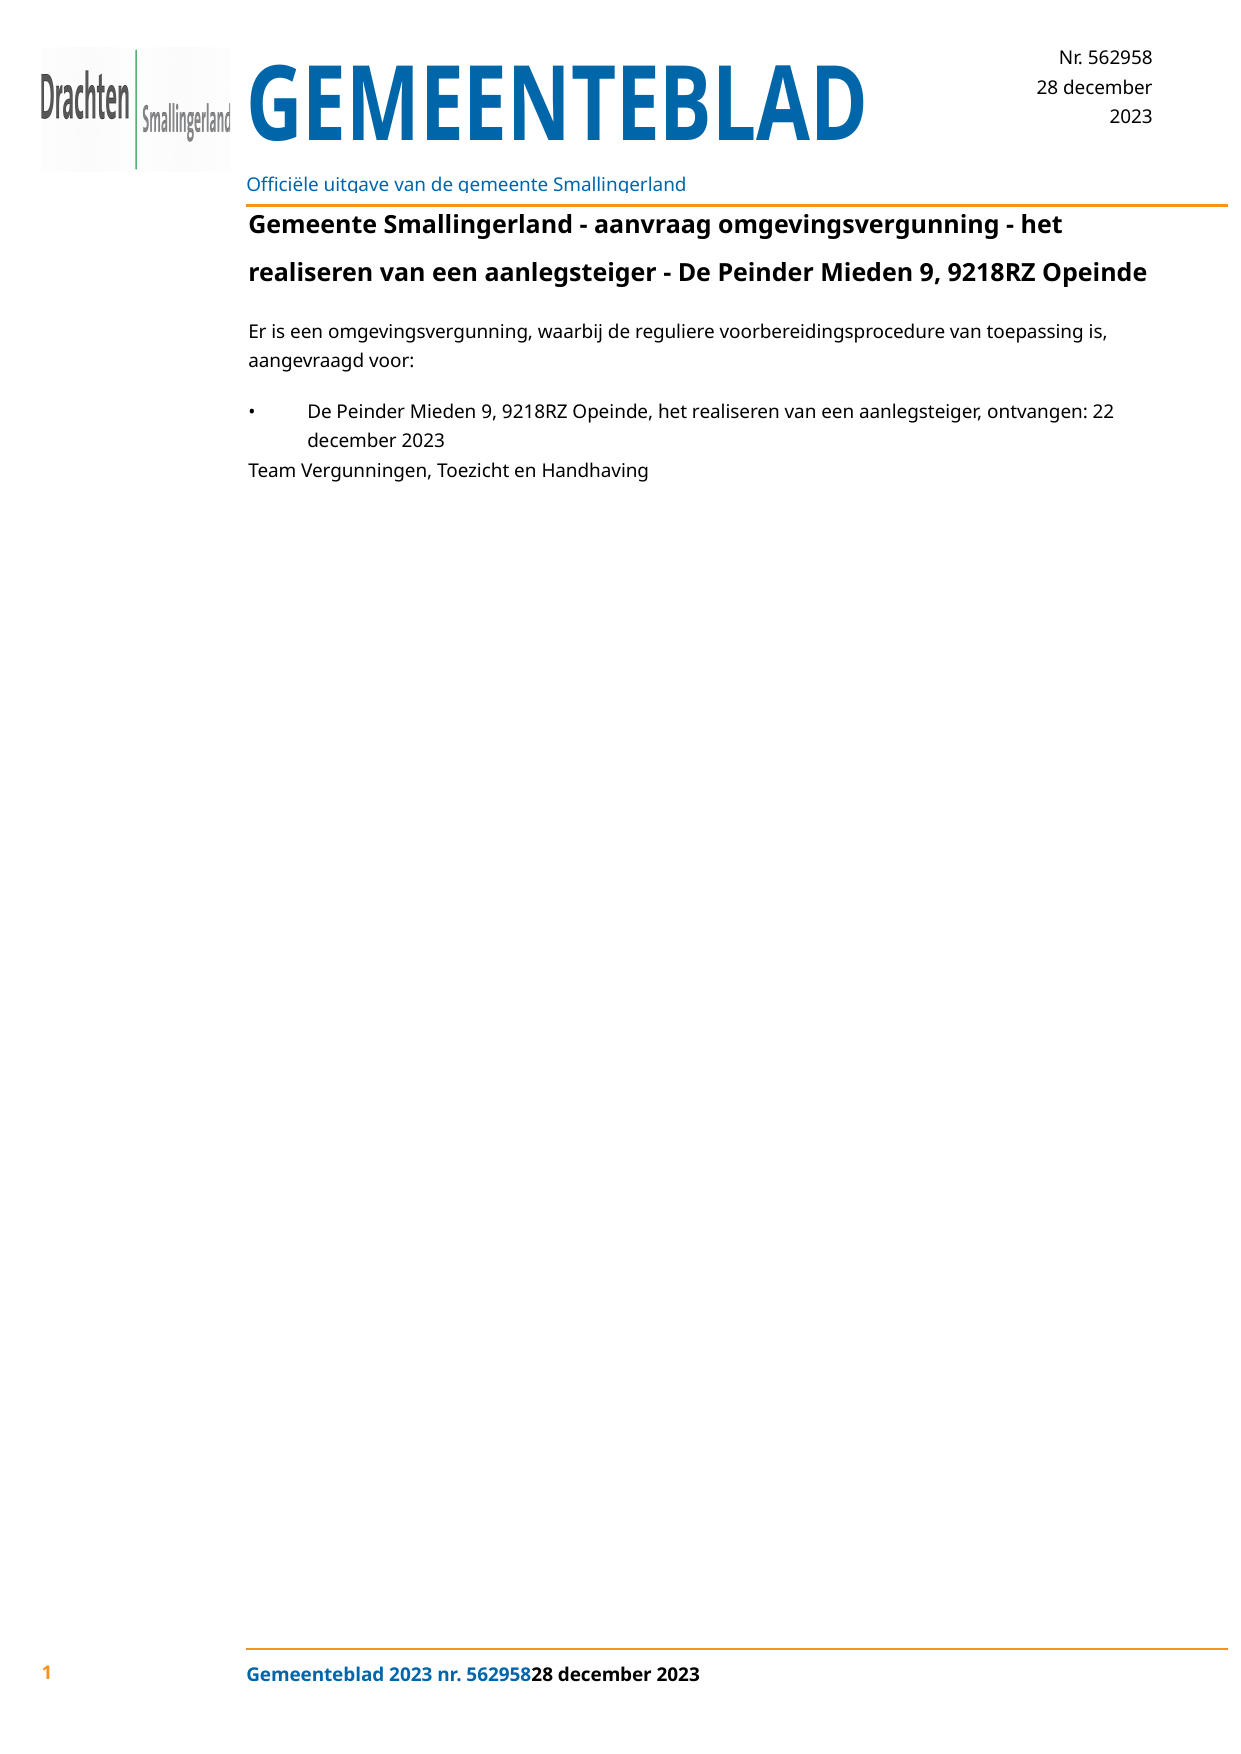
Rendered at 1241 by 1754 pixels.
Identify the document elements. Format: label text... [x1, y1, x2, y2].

text Gemeente Smallingerland - aanvraag omgevingsvergunning - het realiseren van een aanlegsteiger - De Peinder Mieden 9, 9218RZ Opeinde [248, 207, 1152, 288]
text Er is een omgevingsvergunning, waarbij de reguliere voorbereidingsprocedure van toepassing is, aangevraagd voor: [248, 318, 1152, 373]
list De Peinder Mieden 9, 9218RZ Opeinde, het realiseren van een aanlegsteiger, ontvangen: 22 december 2023 [248, 398, 1152, 453]
picture [41, 47, 231, 172]
text Team Vergunningen, Toezicht en Handhaving [248, 457, 1152, 483]
